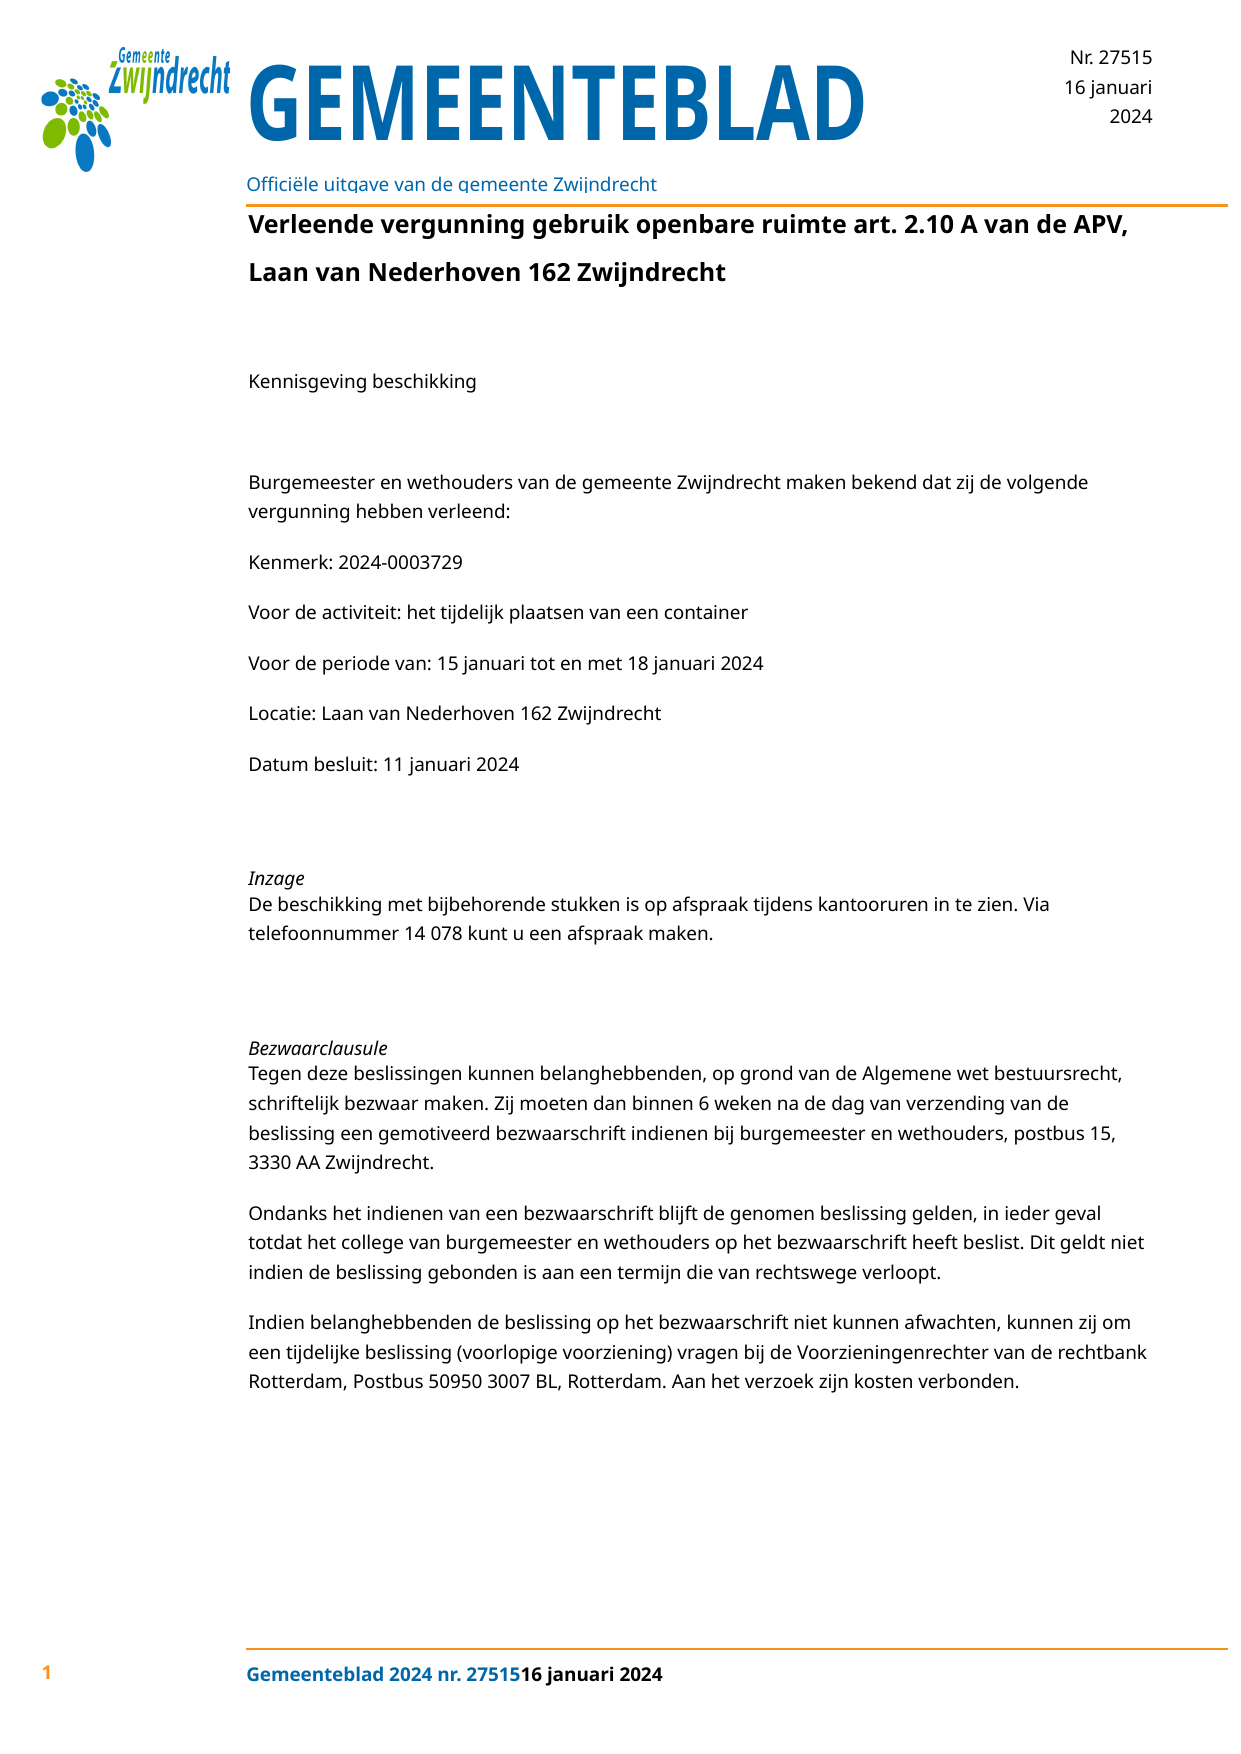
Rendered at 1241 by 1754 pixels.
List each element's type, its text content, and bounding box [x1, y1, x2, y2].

text Verleende vergunning gebruik openbare ruimte art. 2.10 A van de APV, Laan van Nederhoven 162 Zwijndrecht [248, 207, 1152, 288]
text Voor de periode van: 15 januari tot en met 18 januari 2024 [248, 650, 1152, 676]
text Bezwaarclausule [248, 1035, 1152, 1061]
text Burgemeester en wethouders van de gemeente Zwijndrecht maken bekend dat zij de volgende vergunning hebben verleend: [248, 469, 1152, 524]
text Locatie: Laan van Nederhoven 162 Zwijndrecht [248, 700, 1152, 726]
text Tegen deze beslissingen kunnen belanghebbenden, op grond van de Algemene wet bestuursrecht, schriftelijk bezwaar maken. Zij moeten dan binnen 6 weken na de dag van verzending van de beslissing een gemotiveerd bezwaarschrift indienen bij burgemeester en wethouders, postbus 15, 3330 AA Zwijndrecht. [248, 1061, 1152, 1175]
text Indien belanghebbenden de beslissing op het bezwaarschrift niet kunnen afwachten, kunnen zij om een tijdelijke beslissing (voorlopige voorziening) vragen bij de Voorzieningenrechter van de rechtbank Rotterdam, Postbus 50950 3007 BL, Rotterdam. Aan het verzoek zijn kosten verbonden. [248, 1309, 1152, 1394]
text Voor de activiteit: het tijdelijk plaatsen van een container [248, 599, 1152, 625]
picture [41, 47, 231, 172]
text Kennisgeving beschikking [248, 368, 1152, 394]
text De beschikking met bijbehorende stukken is op afspraak tijdens kantooruren in te zien. Via telefoonnummer 14 078 kunt u een afspraak maken. [248, 891, 1152, 946]
text Inzage [248, 865, 1152, 891]
text Datum besluit: 11 januari 2024 [248, 751, 1152, 777]
text Kenmerk: 2024-0003729 [248, 549, 1152, 575]
text Ondanks het indienen van een bezwaarschrift blijft de genomen beslissing gelden, in ieder geval totdat het college van burgemeester en wethouders op het bezwaarschrift heeft beslist. Dit geldt niet indien de beslissing gebonden is aan een termijn die van rechtswege verloopt. [248, 1200, 1152, 1285]
